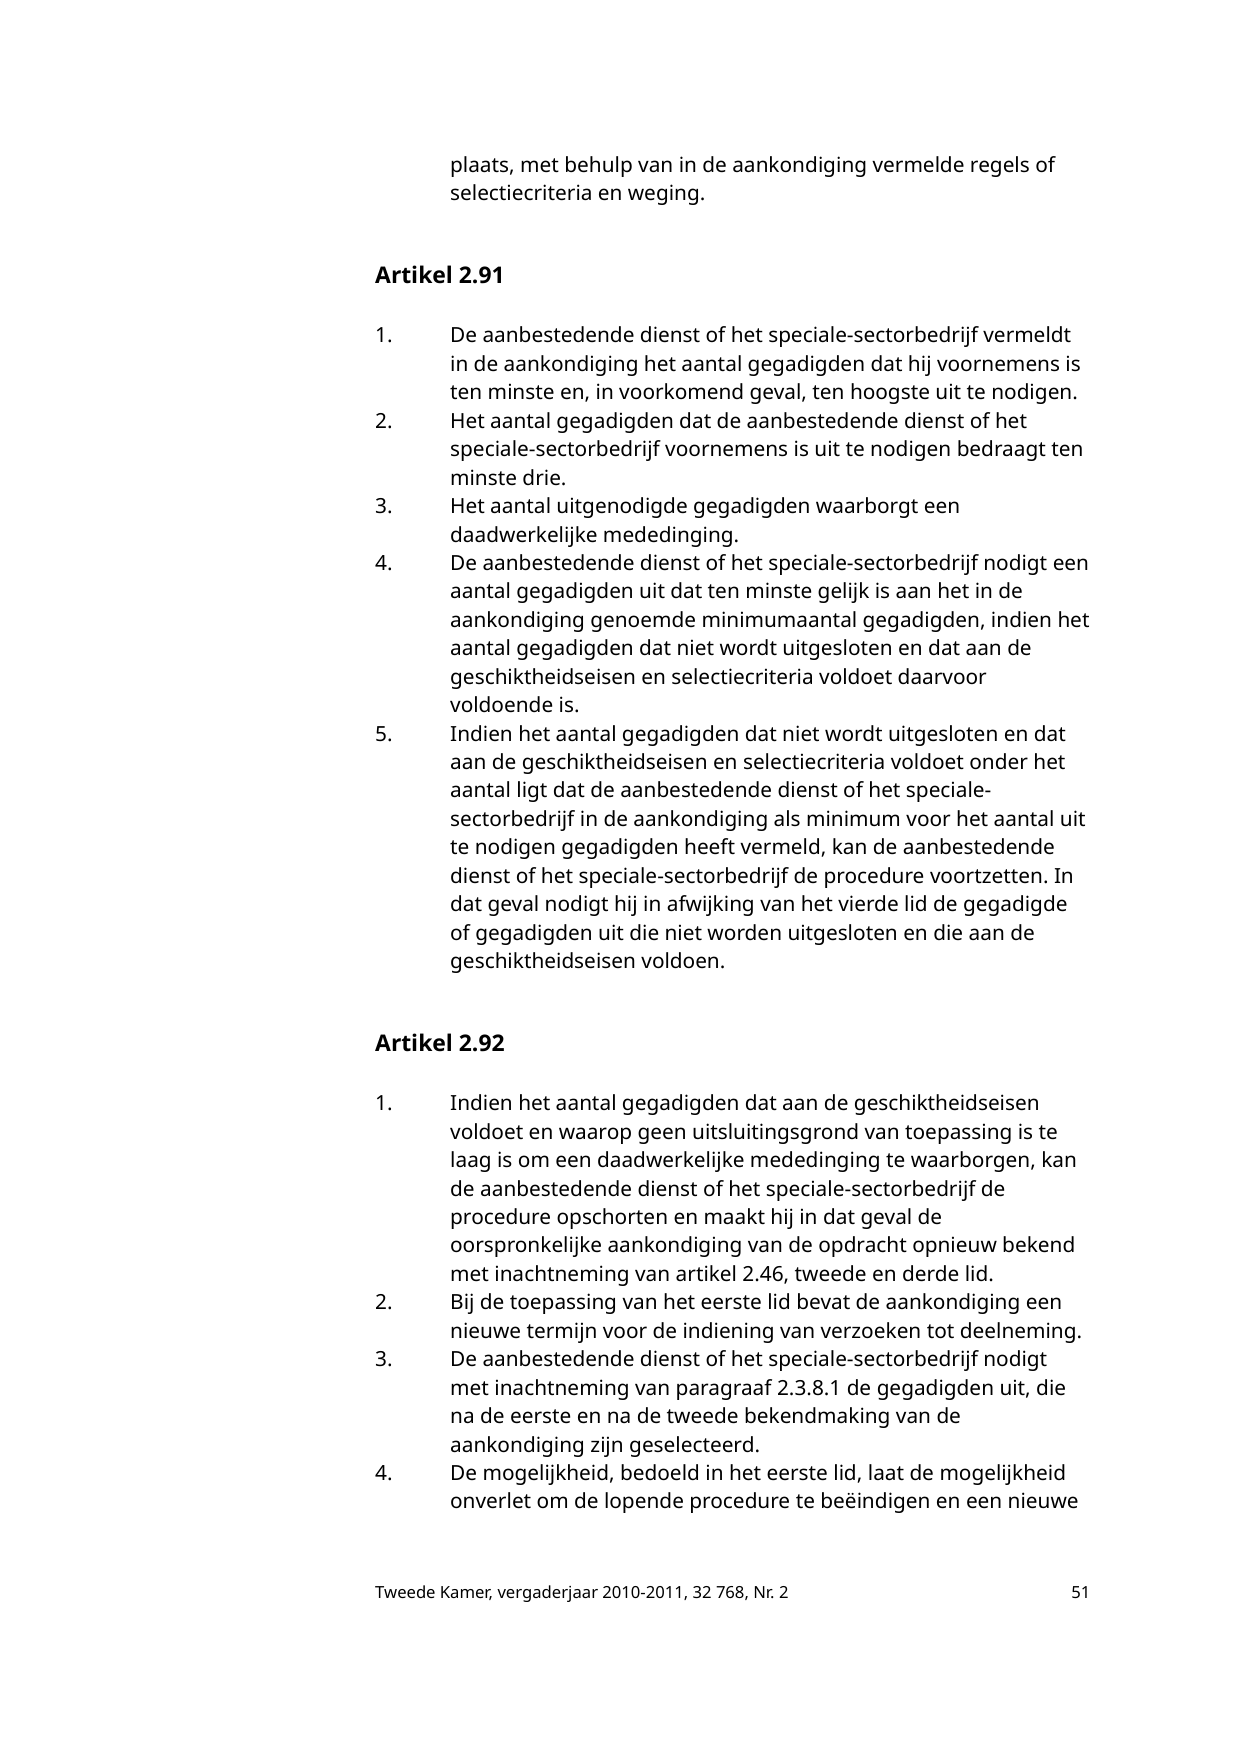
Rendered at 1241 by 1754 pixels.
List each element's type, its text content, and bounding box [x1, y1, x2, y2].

list Het aantal gegadigden dat de aanbestedende dienst of het speciale-sectorbedrijf voornemens is uit te nodigen bedraagt ten minste drie. [375, 406, 1090, 491]
list plaats, met behulp van in de aankondiging vermelde regels of selectiecriteria en weging. [375, 150, 1090, 207]
list Indien het aantal gegadigden dat niet wordt uitgesloten en dat aan de geschiktheidseisen en selectiecriteria voldoet onder het aantal ligt dat de aanbestedende dienst of het speciale-sectorbedrijf in de aankondiging als minimum voor het aantal uit te nodigen gegadigden heeft vermeld, kan de aanbestedende dienst of het speciale-sectorbedrijf de procedure voortzetten. In dat geval nodigt hij in afwijking van het vierde lid de gegadigde of gegadigden uit die niet worden uitgesloten en die aan de geschiktheidseisen voldoen. [375, 719, 1090, 975]
list Bij de toepassing van het eerste lid bevat de aankondiging een nieuwe termijn voor de indiening van verzoeken tot deelneming. [375, 1287, 1090, 1344]
list De aanbestedende dienst of het speciale-sectorbedrijf vermeldt in de aankondiging het aantal gegadigden dat hij voornemens is ten minste en, in voorkomend geval, ten hoogste uit te nodigen. [375, 321, 1090, 406]
list Indien het aantal gegadigden dat aan de geschiktheidseisen voldoet en waarop geen uitsluitingsgrond van toepassing is te laag is om een daadwerkelijke mededinging te waarborgen, kan de aanbestedende dienst of het speciale-sectorbedrijf de procedure opschorten en maakt hij in dat geval de oorspronkelijke aankondiging van de opdracht opnieuw bekend met inachtneming van artikel 2.46, tweede en derde lid. [375, 1088, 1090, 1287]
list Het aantal uitgenodigde gegadigden waarborgt een daadwerkelijke mededinging. [375, 491, 1090, 548]
subtitle Artikel 2.92 [375, 1027, 1090, 1058]
list De aanbestedende dienst of het speciale-sectorbedrijf nodigt met inachtneming van paragraaf 2.3.8.1 de gegadigden uit, die na de eerste en na de tweede bekendmaking van de aankondiging zijn geselecteerd. [375, 1344, 1090, 1458]
list De aanbestedende dienst of het speciale-sectorbedrijf nodigt een aantal gegadigden uit dat ten minste gelijk is aan het in de aankondiging genoemde minimumaantal gegadigden, indien het aantal gegadigden dat niet wordt uitgesloten en dat aan de geschiktheidseisen en selectiecriteria voldoet daarvoor voldoende is. [375, 548, 1090, 719]
list De mogelijkheid, bedoeld in het eerste lid, laat de mogelijkheid onverlet om de lopende procedure te beëindigen en een nieuwe [375, 1458, 1090, 1515]
subtitle Artikel 2.91 [375, 259, 1090, 291]
